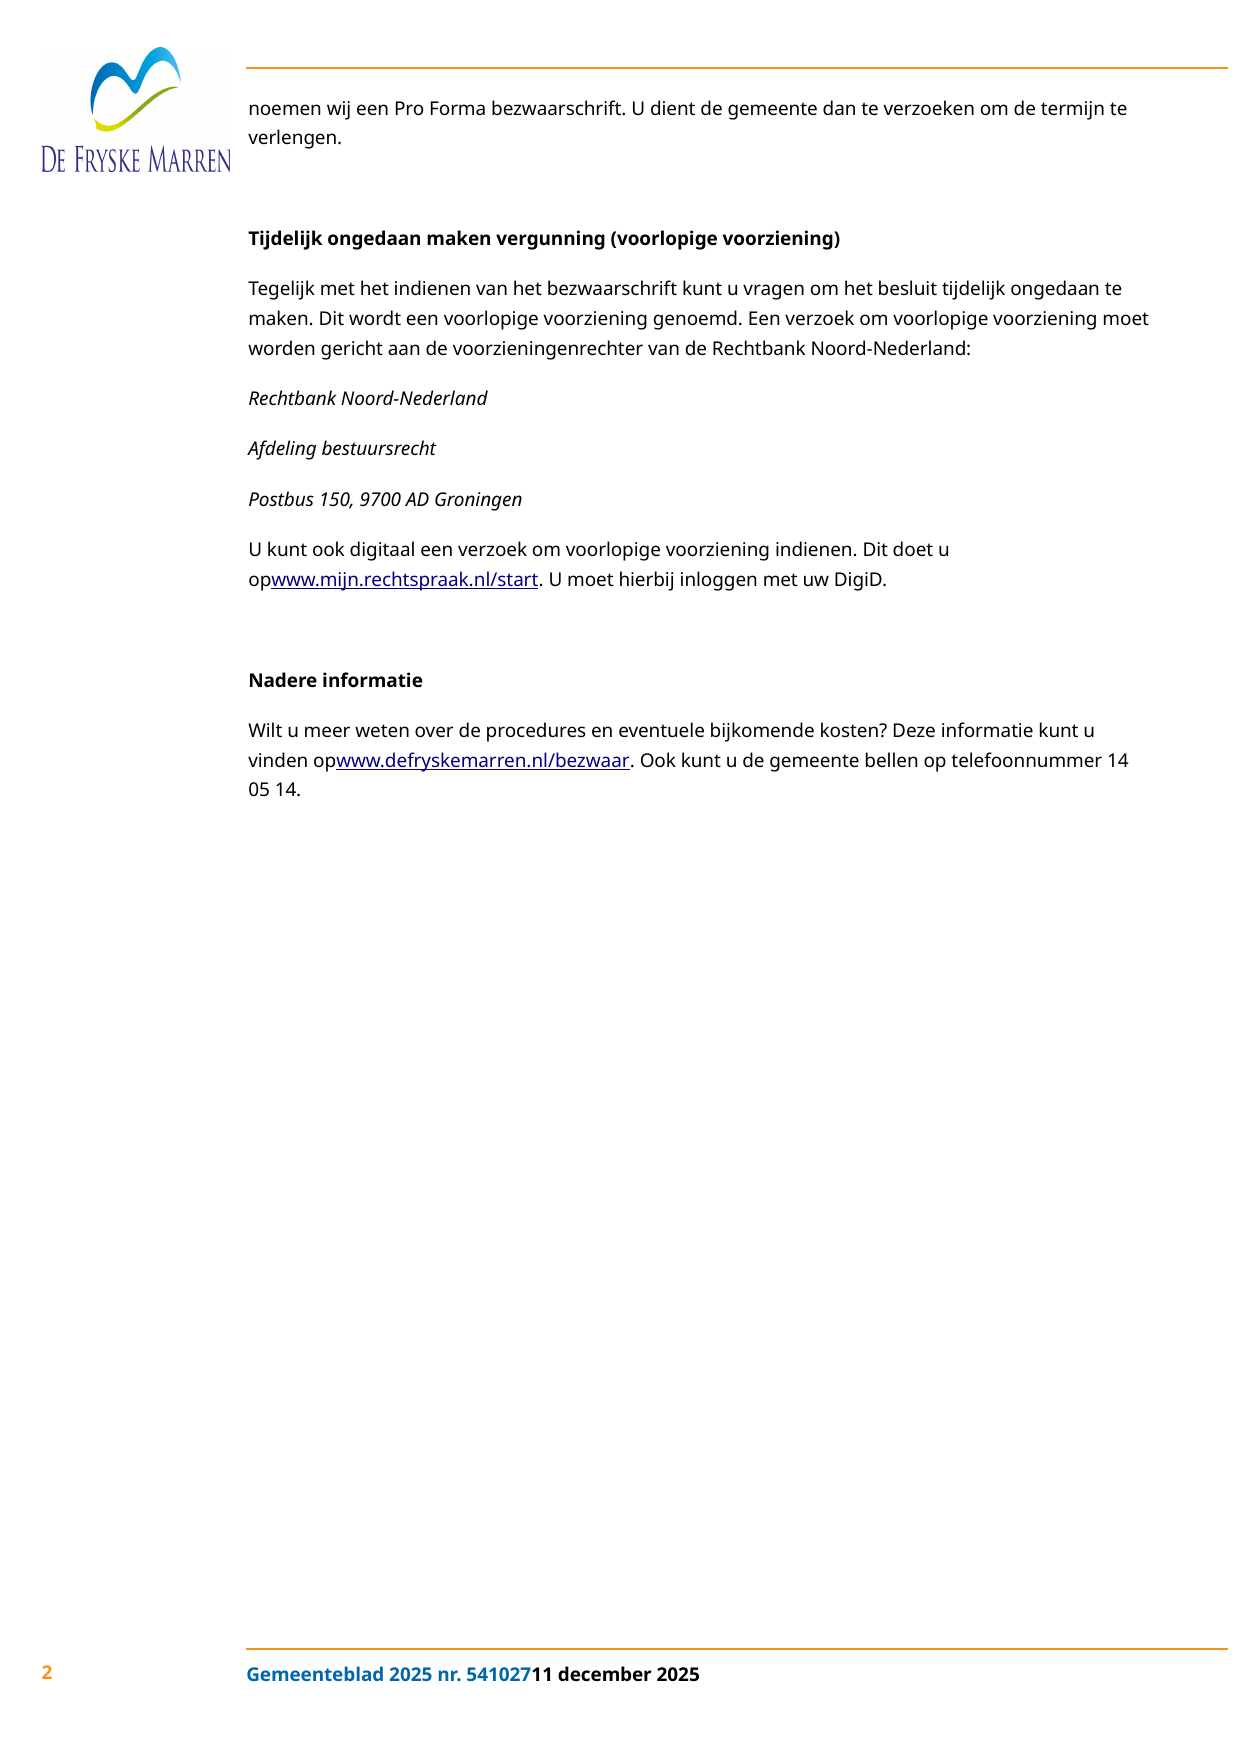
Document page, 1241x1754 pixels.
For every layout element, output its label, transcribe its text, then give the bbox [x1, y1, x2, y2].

text Wilt u meer weten over de procedures en eventuele bijkomende kosten? Deze informatie kunt u vinden opwww.defryskemarren.nl/bezwaar. Ook kunt u de gemeente bellen op telefoonnummer 14 05 14. [248, 717, 1152, 802]
text Postbus 150, 9700 AD Groningen [248, 486, 1152, 512]
text Rechtbank Noord-Nederland [248, 385, 1152, 411]
text Nadere informatie [248, 667, 1152, 693]
text Tijdelijk ongedaan maken vergunning (voorlopige voorziening) [248, 225, 1152, 251]
text Afdeling bestuursrecht [248, 436, 1152, 461]
text Tegelijk met het indienen van het bezwaarschrift kunt u vragen om het besluit tijdelijk ongedaan te maken. Dit wordt een voorlopige voorziening genoemd. Een verzoek om voorlopige voorziening moet worden gericht aan de voorzieningenrechter van de Rechtbank Noord-Nederland: [248, 276, 1152, 361]
text U kunt ook digitaal een verzoek om voorlopige voorziening indienen. Dit doet u opwww.mijn.rechtspraak.nl/start. U moet hierbij inloggen met uw DigiD. [248, 536, 1152, 592]
picture [41, 47, 231, 172]
text noemen wij een Pro Forma bezwaarschrift. U dient de gemeente dan te verzoeken om de termijn te verlengen. [248, 95, 1152, 150]
